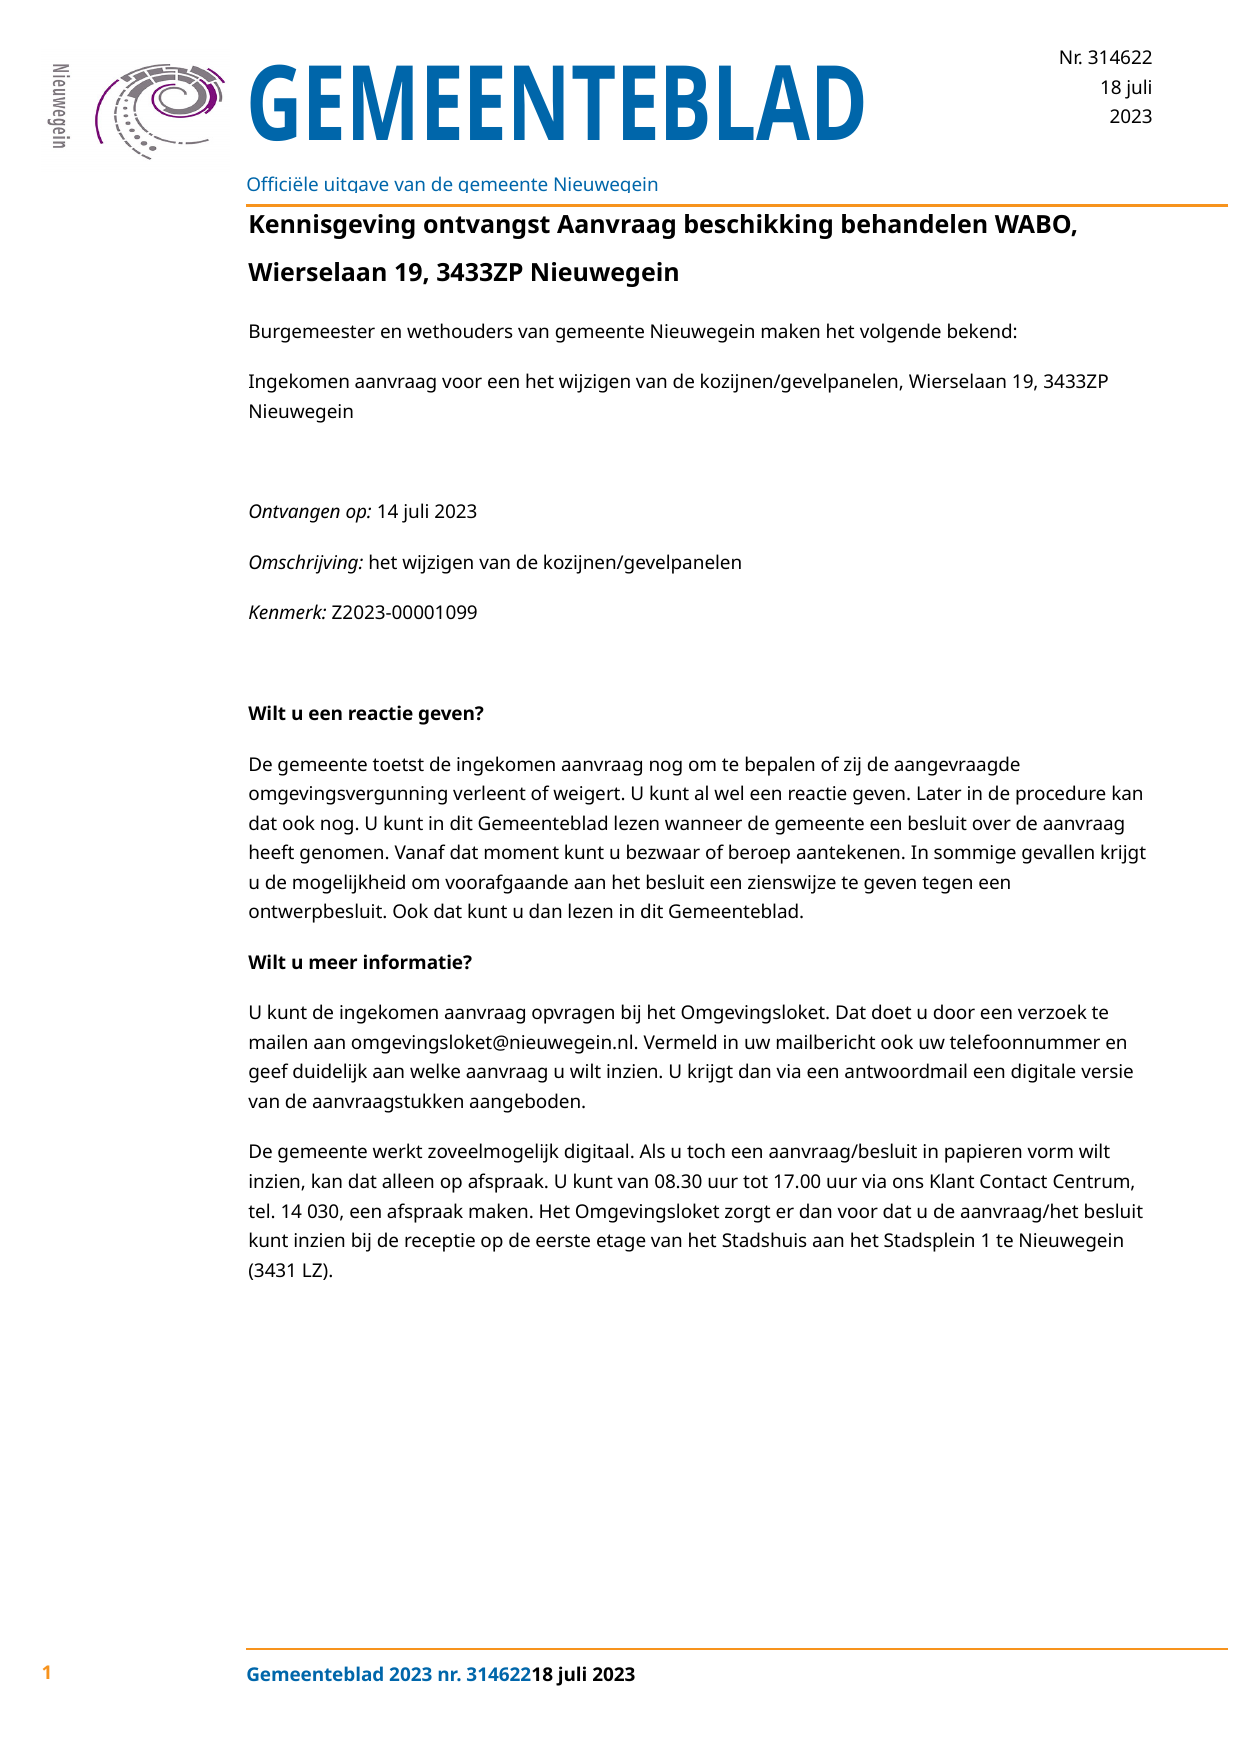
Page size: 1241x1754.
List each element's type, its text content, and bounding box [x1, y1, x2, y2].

text Kenmerk: Z2023-00001099 [248, 599, 1152, 625]
text Wilt u een reactie geven? [248, 700, 1152, 726]
text De gemeente werkt zoveelmogelijk digitaal. Als u toch een aanvraag/besluit in papieren vorm wilt inzien, kan dat alleen op afspraak. U kunt van 08.30 uur tot 17.00 uur via ons Klant Contact Centrum, tel. 14 030, een afspraak maken. Het Omgevingsloket zorgt er dan voor dat u de aanvraag/het besluit kunt inzien bij de receptie op de eerste etage van het Stadshuis aan het Stadsplein 1 te Nieuwegein (3431 LZ). [248, 1139, 1152, 1283]
text Omschrijving: het wijzigen van de kozijnen/gevelpanelen [248, 549, 1152, 575]
text De gemeente toetst de ingekomen aanvraag nog om te bepalen of zij de aangevraagde omgevingsvergunning verleent of weigert. U kunt al wel een reactie geven. Later in de procedure kan dat ook nog. U kunt in dit Gemeenteblad lezen wanneer de gemeente een besluit over de aanvraag heeft genomen. Vanaf dat moment kunt u bezwaar of beroep aantekenen. In sommige gevallen krijgt u de mogelijkheid om voorafgaande aan het besluit een zienswijze te geven tegen een ontwerpbesluit. Ook dat kunt u dan lezen in dit Gemeenteblad. [248, 751, 1152, 924]
text Burgemeester en wethouders van gemeente Nieuwegein maken het volgende bekend: [248, 318, 1152, 344]
text Kennisgeving ontvangst Aanvraag beschikking behandelen WABO, Wierselaan 19, 3433ZP Nieuwegein [248, 207, 1152, 288]
text Ontvangen op: 14 juli 2023 [248, 499, 1152, 524]
text Wilt u meer informatie? [248, 949, 1152, 975]
text U kunt de ingekomen aanvraag opvragen bij het Omgevingsloket. Dat doet u door een verzoek te mailen aan omgevingsloket@nieuwegein.nl. Vermeld in uw mailbericht ook uw telefoonnummer en geef duidelijk aan welke aanvraag u wilt inzien. U krijgt dan via een antwoordmail een digitale versie van de aanvraagstukken aangeboden. [248, 999, 1152, 1114]
picture [41, 47, 231, 172]
text Ingekomen aanvraag voor een het wijzigen van de kozijnen/gevelpanelen, Wierselaan 19, 3433ZP Nieuwegein [248, 368, 1152, 424]
